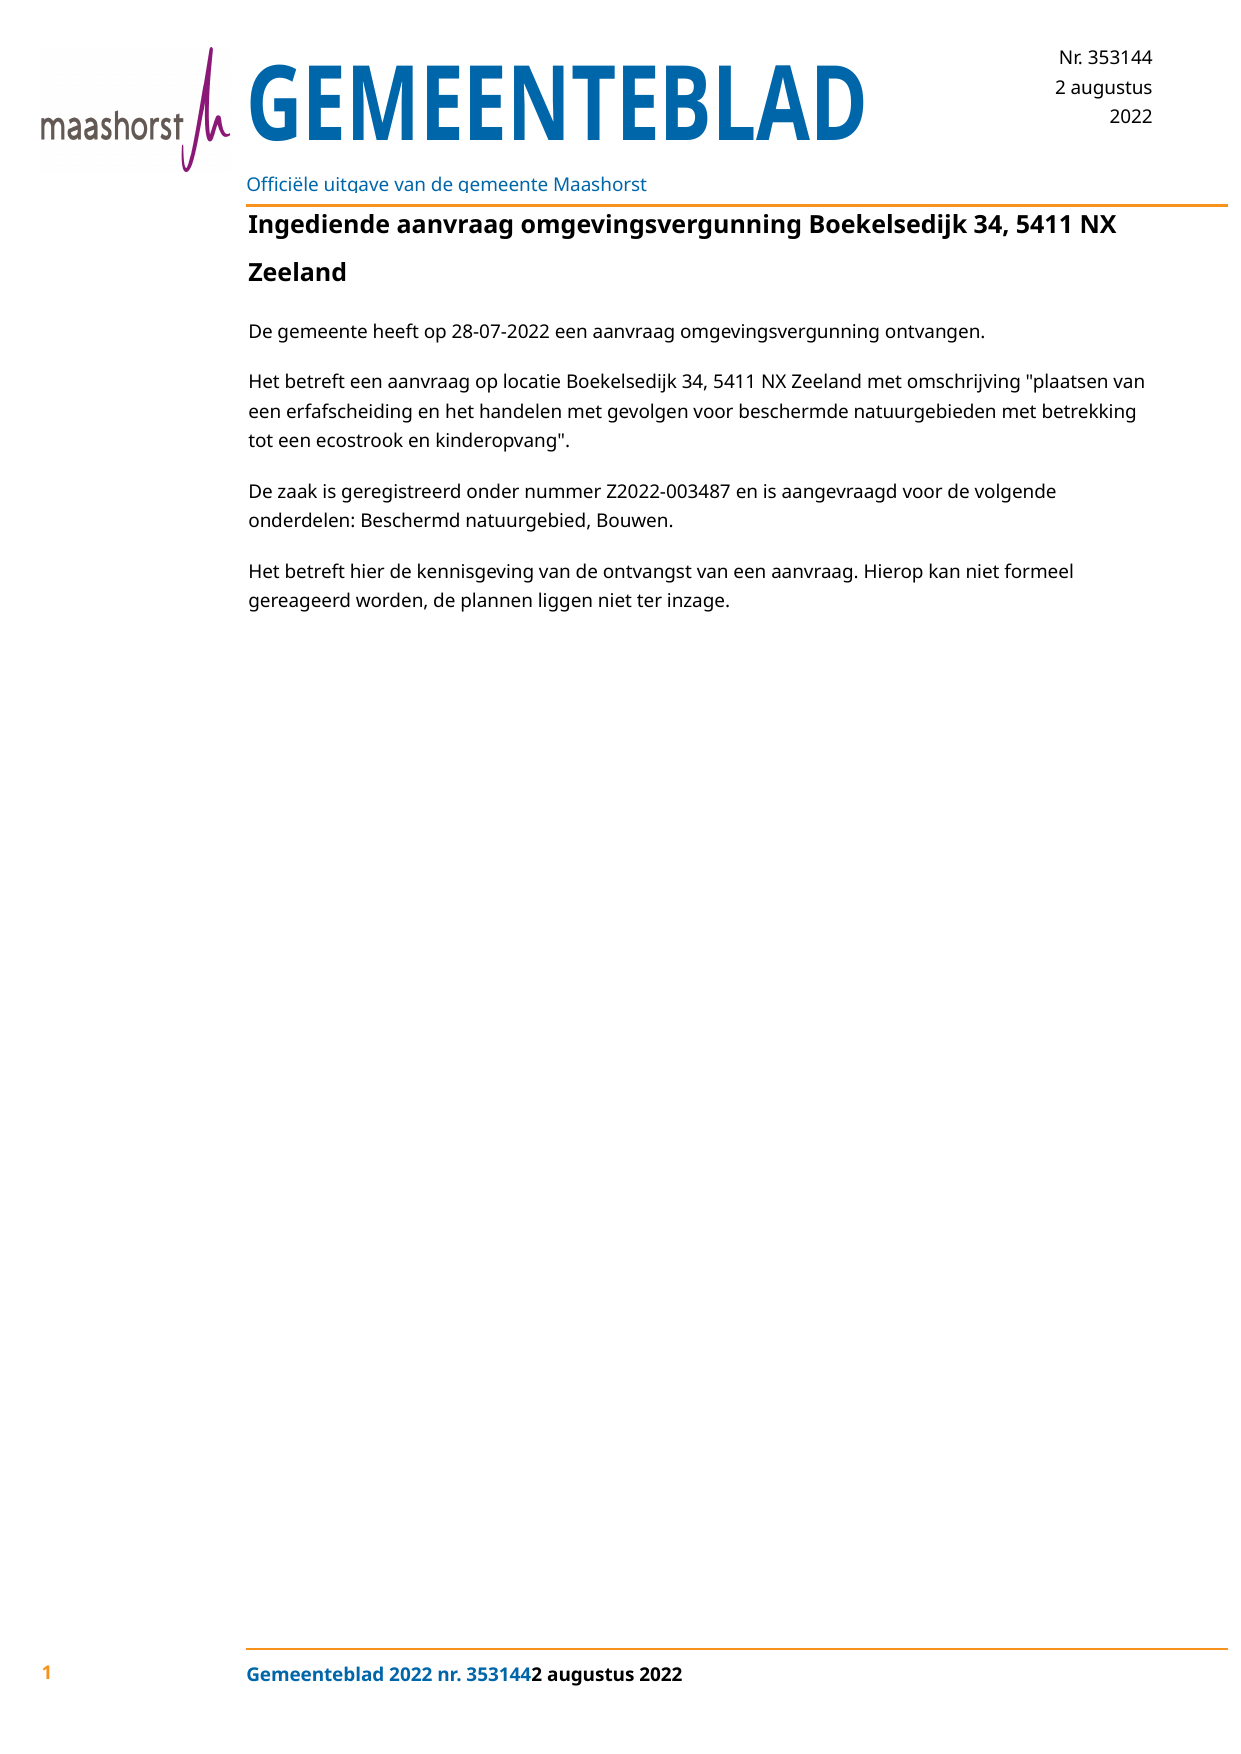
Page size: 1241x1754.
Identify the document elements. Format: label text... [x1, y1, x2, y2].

text De zaak is geregistreerd onder nummer Z2022-003487 en is aangevraagd voor de volgende onderdelen: Beschermd natuurgebied, Bouwen. [248, 478, 1152, 533]
text De gemeente heeft op 28-07-2022 een aanvraag omgevingsvergunning ontvangen. [248, 318, 1152, 344]
text Ingediende aanvraag omgevingsvergunning Boekelsedijk 34, 5411 NX Zeeland [248, 207, 1152, 288]
text Het betreft hier de kennisgeving van de ontvangst van een aanvraag. Hierop kan niet formeel gereageerd worden, de plannen liggen niet ter inzage. [248, 558, 1152, 613]
text Het betreft een aanvraag op locatie Boekelsedijk 34, 5411 NX Zeeland met omschrijving "plaatsen van een erfafscheiding en het handelen met gevolgen voor beschermde natuurgebieden met betrekking tot een ecostrook en kinderopvang". [248, 368, 1152, 453]
picture [41, 47, 231, 172]
